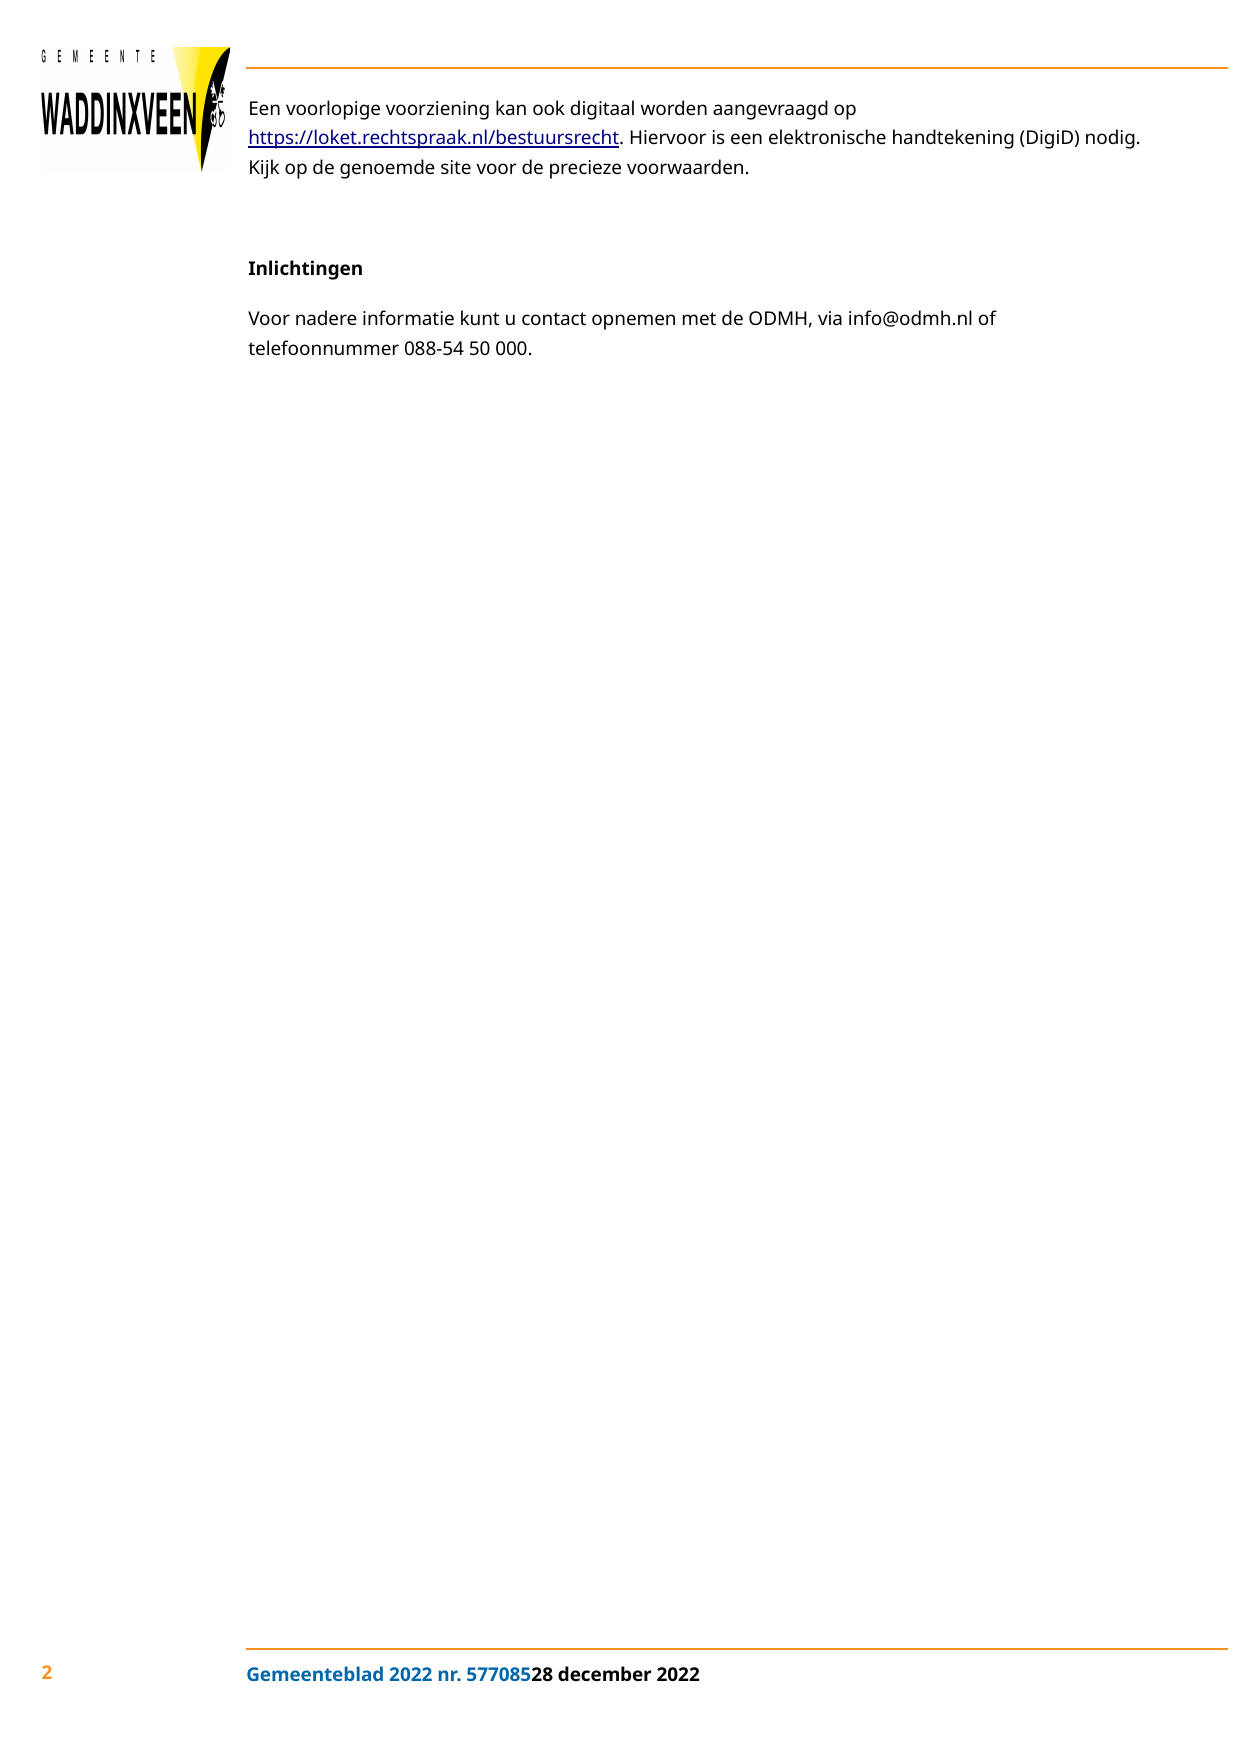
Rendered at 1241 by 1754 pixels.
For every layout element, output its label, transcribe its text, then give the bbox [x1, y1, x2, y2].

text Inlichtingen [248, 255, 1152, 281]
picture [41, 47, 231, 172]
text Voor nadere informatie kunt u contact opnemen met de ODMH, via info@odmh.nl of telefoonnummer 088-54 50 000. [248, 305, 1152, 361]
text Een voorlopige voorziening kan ook digitaal worden aangevraagd op https://loket.rechtspraak.nl/bestuursrecht. Hiervoor is een elektronische handtekening (DigiD) nodig. Kijk op de genoemde site voor de precieze voorwaarden. [248, 95, 1152, 180]
